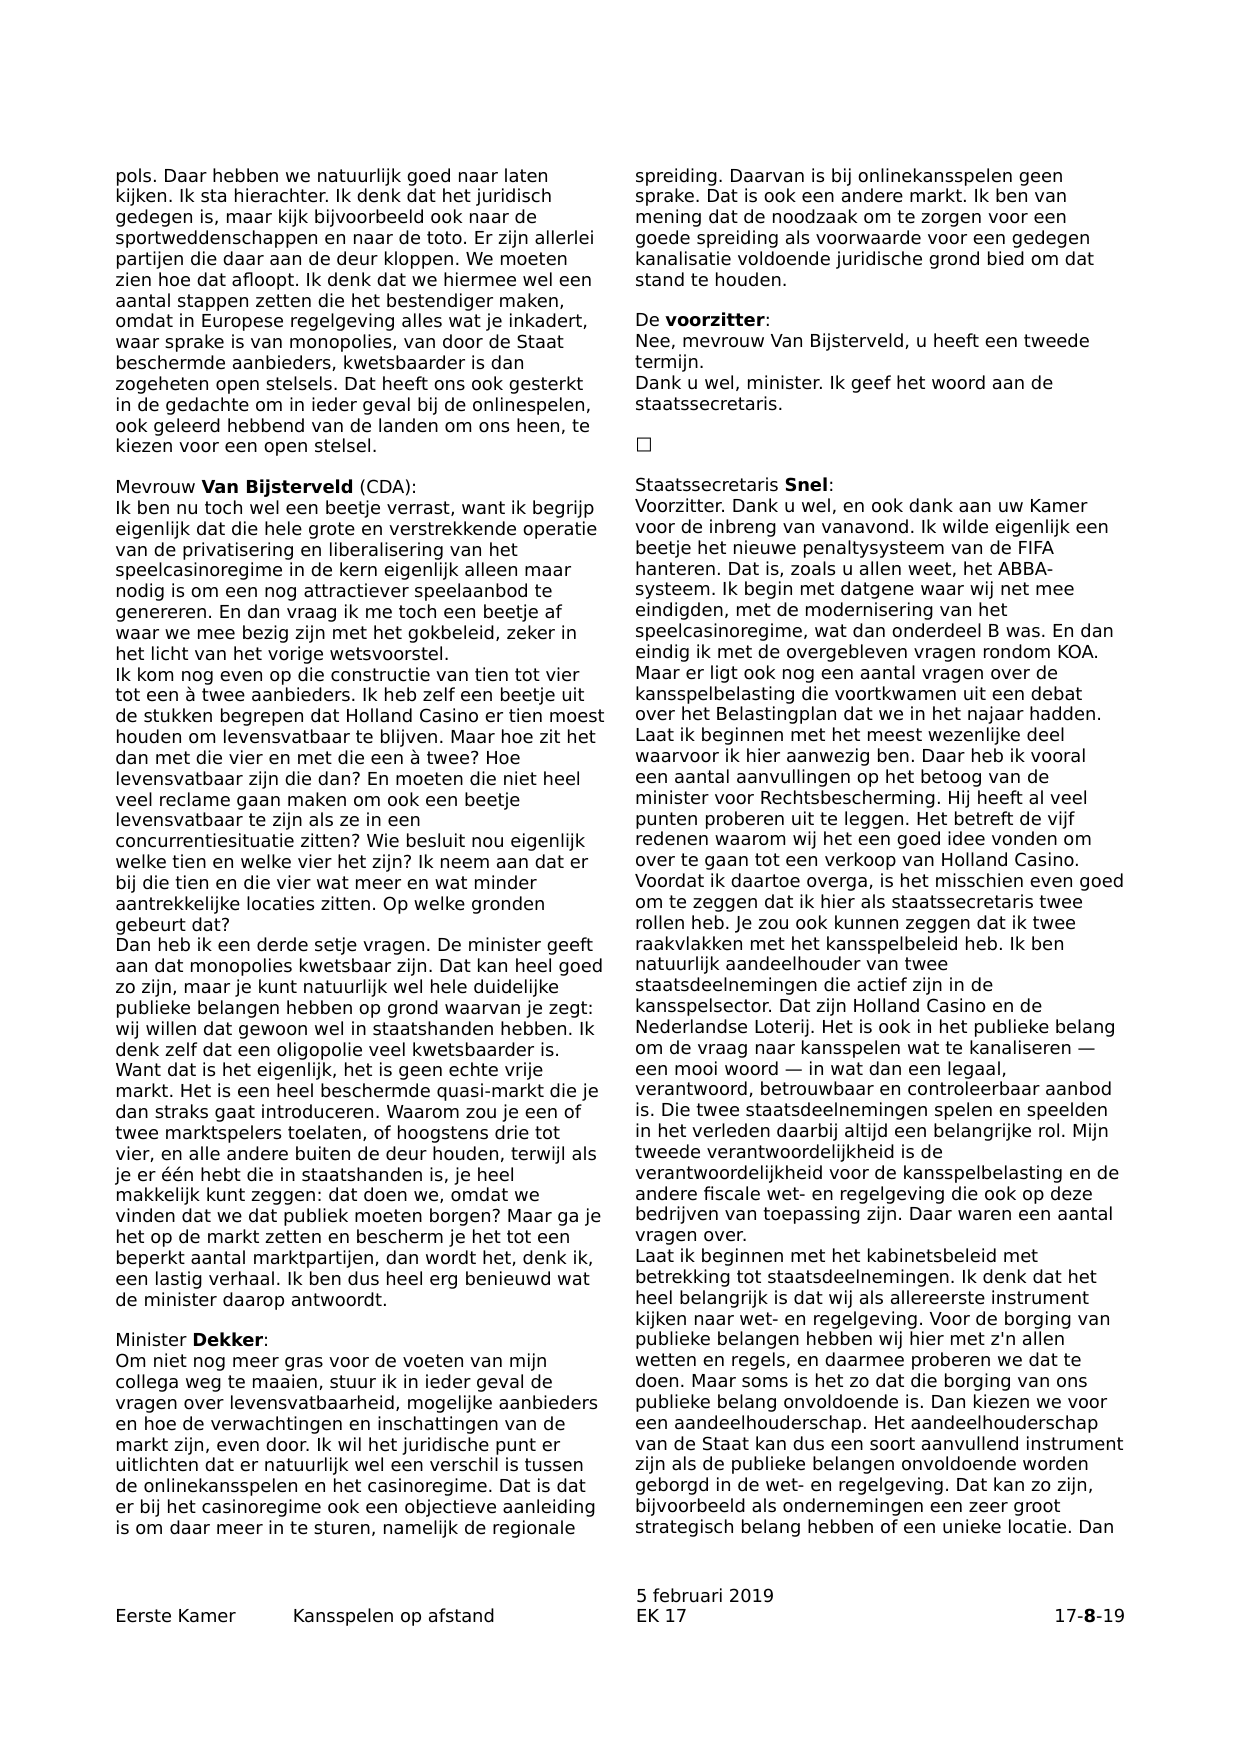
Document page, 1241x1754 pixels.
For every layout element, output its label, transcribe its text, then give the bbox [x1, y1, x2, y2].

text Nee, mevrouw Van Bijsterveld, u heeft een tweede termijn. [635, 331, 1125, 373]
text Minister Dekker: [115, 1330, 605, 1351]
text De voorzitter: [635, 310, 1125, 331]
text Laat ik beginnen met het kabinetsbeleid met betrekking tot staatsdeelnemingen. Ik denk dat het heel belangrijk is dat wij als allereerste instrument kijken naar wet- en regelgeving. Voor de borging van publieke belangen hebben wij hier met z'n allen wetten en regels, en daarmee proberen we dat te doen. Maar soms is het zo dat die borging van ons publieke belang onvoldoende is. Dan kiezen we voor een aandeelhouderschap. Het aandeelhouderschap van de Staat kan dus een soort aanvullend instrument zijn als de publieke belangen onvoldoende worden geborgd in de wet- en regelgeving. Dat kan zo zijn, bijvoorbeeld als ondernemingen een zeer groot strategisch belang hebben of een unieke locatie. Dan [635, 1246, 1125, 1537]
text ⬜ [635, 434, 1125, 455]
text Dan heb ik een derde setje vragen. De minister geeft aan dat monopolies kwetsbaar zijn. Dat kan heel goed zo zijn, maar je kunt natuurlijk wel hele duidelijke publieke belangen hebben op grond waarvan je zegt: wij willen dat gewoon wel in staatshanden hebben. Ik denk zelf dat een oligopolie veel kwetsbaarder is. Want dat is het eigenlijk, het is geen echte vrije markt. Het is een heel beschermde quasi-markt die je dan straks gaat introduceren. Waarom zou je een of twee marktspelers toelaten, of hoogstens drie tot vier, en alle andere buiten de deur houden, terwijl als je er één hebt die in staatshanden is, je heel makkelijk kunt zeggen: dat doen we, omdat we vinden dat we dat publiek moeten borgen? Maar ga je het op de markt zetten en bescherm je het tot een beperkt aantal marktpartijen, dan wordt het, denk ik, een lastig verhaal. Ik ben dus heel erg benieuwd wat de minister daarop antwoordt. [115, 935, 605, 1310]
text Laat ik beginnen met het meest wezenlijke deel waarvoor ik hier aanwezig ben. Daar heb ik vooral een aantal aanvullingen op het betoog van de minister voor Rechtsbescherming. Hij heeft al veel punten proberen uit te leggen. Het betreft de vijf redenen waarom wij het een goed idee vonden om over te gaan tot een verkoop van Holland Casino. [635, 725, 1125, 871]
text Voordat ik daartoe overga, is het misschien even goed om te zeggen dat ik hier als staatssecretaris twee rollen heb. Je zou ook kunnen zeggen dat ik twee raakvlakken met het kansspelbeleid heb. Ik ben natuurlijk aandeelhouder van twee staatsdeelnemingen die actief zijn in de kansspelsector. Dat zijn Holland Casino en de Nederlandse Loterij. Het is ook in het publieke belang om de vraag naar kansspelen wat te kanaliseren — een mooi woord — in wat dan een legaal, verantwoord, betrouwbaar en controleerbaar aanbod is. Die twee staatsdeelnemingen spelen en speelden in het verleden daarbij altijd een belangrijke rol. Mijn tweede verantwoordelijkheid is de verantwoordelijkheid voor de kansspelbelasting en de andere fiscale wet- en regelgeving die ook op deze bedrijven van toepassing zijn. Daar waren een aantal vragen over. [635, 871, 1125, 1246]
text pols. Daar hebben we natuurlijk goed naar laten kijken. Ik sta hierachter. Ik denk dat het juridisch gedegen is, maar kijk bijvoorbeeld ook naar de sportweddenschappen en naar de toto. Er zijn allerlei partijen die daar aan de deur kloppen. We moeten zien hoe dat afloopt. Ik denk dat we hiermee wel een aantal stappen zetten die het bestendiger maken, omdat in Europese regelgeving alles wat je inkadert, waar sprake is van monopolies, van door de Staat beschermde aanbieders, kwetsbaarder is dan zogeheten open stelsels. Dat heeft ons ook gesterkt in de gedachte om in ieder geval bij de onlinespelen, ook geleerd hebbend van de landen om ons heen, te kiezen voor een open stelsel. [115, 165, 605, 457]
text Voorzitter. Dank u wel, en ook dank aan uw Kamer voor de inbreng van vanavond. Ik wilde eigenlijk een beetje het nieuwe penaltysysteem van de FIFA hanteren. Dat is, zoals u allen weet, het ABBA-systeem. Ik begin met datgene waar wij net mee eindigden, met de modernisering van het speelcasinoregime, wat dan onderdeel B was. En dan eindig ik met de overgebleven vragen rondom KOA. Maar er ligt ook nog een aantal vragen over de kansspelbelasting die voortkwamen uit een debat over het Belastingplan dat we in het najaar hadden. [635, 496, 1125, 725]
text Ik ben nu toch wel een beetje verrast, want ik begrijp eigenlijk dat die hele grote en verstrekkende operatie van de privatisering en liberalisering van het speelcasinoregime in de kern eigenlijk alleen maar nodig is om een nog attractiever speelaanbod te genereren. En dan vraag ik me toch een beetje af waar we mee bezig zijn met het gokbeleid, zeker in het licht van het vorige wetsvoorstel. [115, 498, 605, 664]
text Dank u wel, minister. Ik geef het woord aan de staatssecretaris. [635, 373, 1125, 414]
text Staatssecretaris Snel: [635, 475, 1125, 496]
text spreiding. Daarvan is bij onlinekansspelen geen sprake. Dat is ook een andere markt. Ik ben van mening dat de noodzaak om te zorgen voor een goede spreiding als voorwaarde voor een gedegen kanalisatie voldoende juridische grond bied om dat stand te houden. [635, 165, 1125, 290]
text Mevrouw Van Bijsterveld (CDA): [115, 477, 605, 498]
text Ik kom nog even op die constructie van tien tot vier tot een à twee aanbieders. Ik heb zelf een beetje uit de stukken begrepen dat Holland Casino er tien moest houden om levensvatbaar te blijven. Maar hoe zit het dan met die vier en met die een à twee? Hoe levensvatbaar zijn die dan? En moeten die niet heel veel reclame gaan maken om ook een beetje levensvatbaar te zijn als ze in een concurrentiesituatie zitten? Wie besluit nou eigenlijk welke tien en welke vier het zijn? Ik neem aan dat er bij die tien en die vier wat meer en wat minder aantrekkelijke locaties zitten. Op welke gronden gebeurt dat? [115, 664, 605, 935]
text Om niet nog meer gras voor de voeten van mijn collega weg te maaien, stuur ik in ieder geval de vragen over levensvatbaarheid, mogelijke aanbieders en hoe de verwachtingen en inschattingen van de markt zijn, even door. Ik wil het juridische punt er uitlichten dat er natuurlijk wel een verschil is tussen de onlinekansspelen en het casinoregime. Dat is dat er bij het casinoregime ook een objectieve aanleiding is om daar meer in te sturen, namelijk de regionale [115, 1351, 605, 1538]
